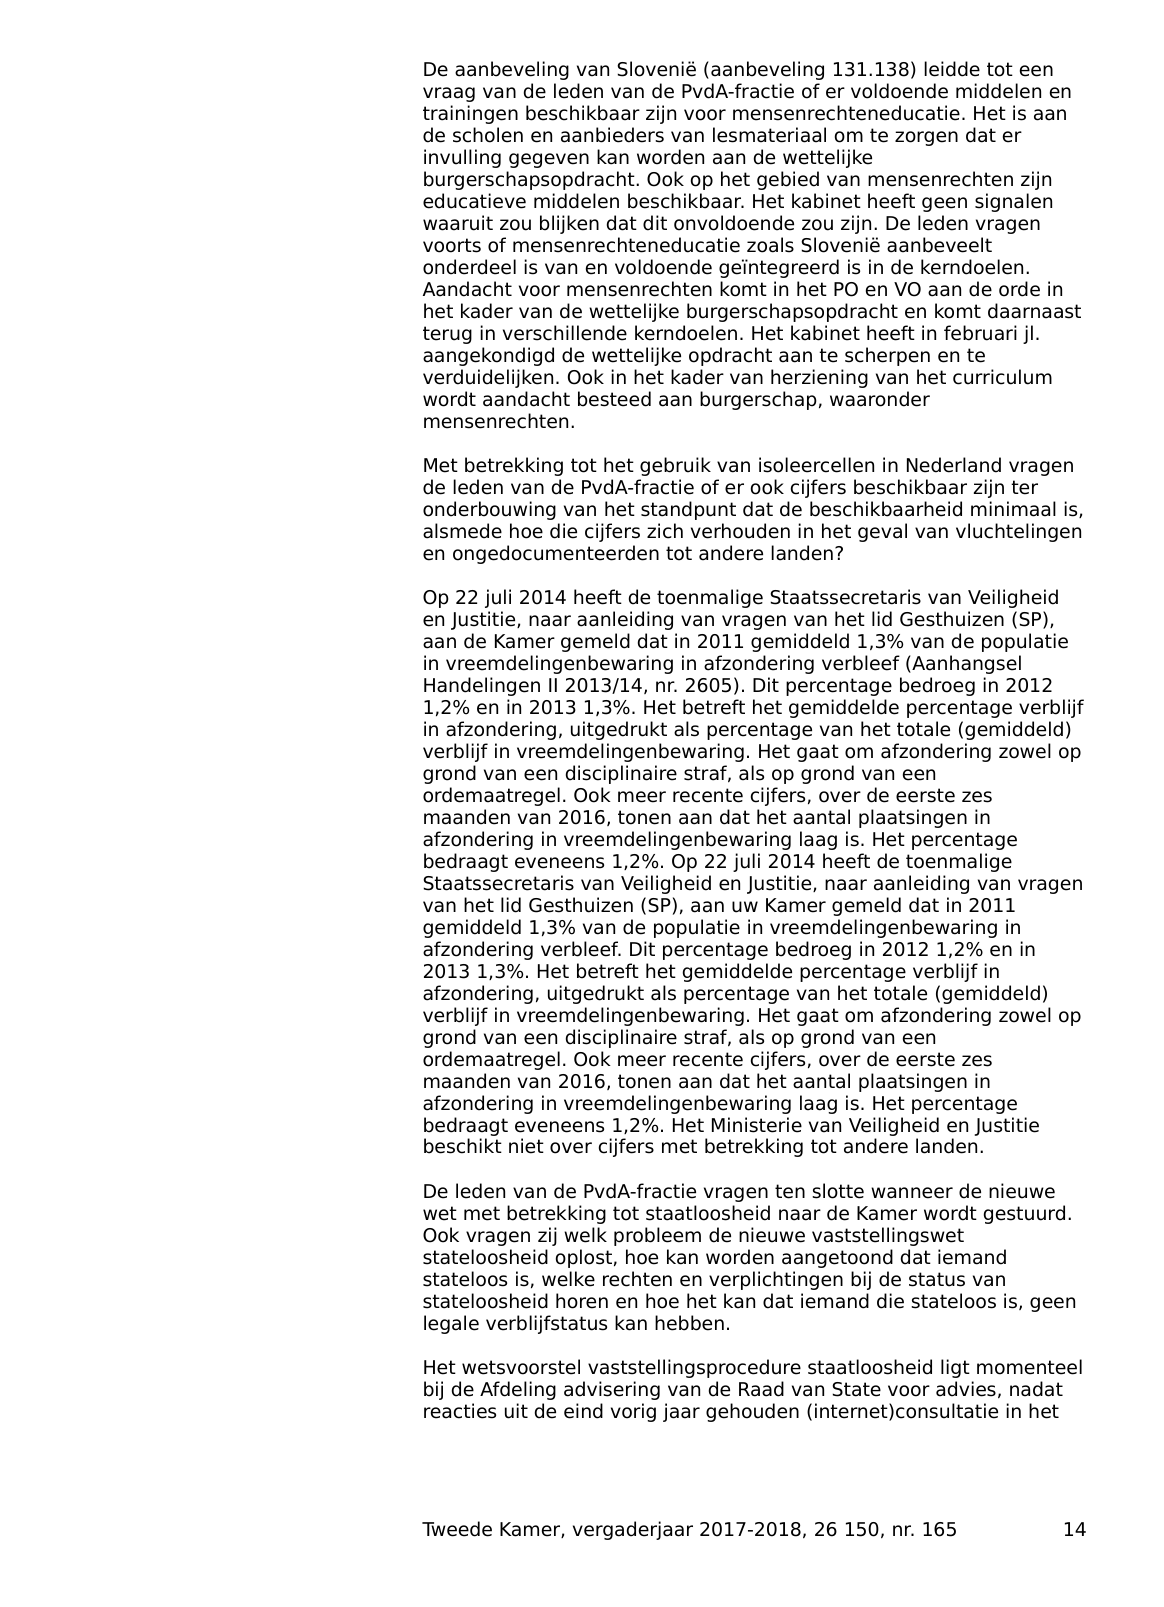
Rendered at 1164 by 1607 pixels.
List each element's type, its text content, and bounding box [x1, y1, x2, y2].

text Met betrekking tot het gebruik van isoleercellen in Nederland vragen de leden van de PvdA-fractie of er ook cijfers beschikbaar zijn ter onderbouwing van het standpunt dat de beschikbaarheid minimaal is, alsmede hoe die cijfers zich verhouden in het geval van vluchtelingen en ongedocumenteerden tot andere landen? [422, 455, 1087, 565]
text Op 22 juli 2014 heeft de toenmalige Staatssecretaris van Veiligheid en Justitie, naar aanleiding van vragen van het lid Gesthuizen (SP), aan de Kamer gemeld dat in 2011 gemiddeld 1,3% van de populatie in vreemdelingenbewaring in afzondering verbleef (Aanhangsel Handelingen II 2013/14, nr. 2605). Dit percentage bedroeg in 2012 1,2% en in 2013 1,3%. Het betreft het gemiddelde percentage verblijf in afzondering, uitgedrukt als percentage van het totale (gemiddeld) verblijf in vreemdelingenbewaring. Het gaat om afzondering zowel op grond van een disciplinaire straf, als op grond van een ordemaatregel. Ook meer recente cijfers, over de eerste zes maanden van 2016, tonen aan dat het aantal plaatsingen in afzondering in vreemdelingenbewaring laag is. Het percentage bedraagt eveneens 1,2%. Op 22 juli 2014 heeft de toenmalige Staatssecretaris van Veiligheid en Justitie, naar aanleiding van vragen van het lid Gesthuizen (SP), aan uw Kamer gemeld dat in 2011 gemiddeld 1,3% van de populatie in vreemdelingenbewaring in afzondering verbleef. Dit percentage bedroeg in 2012 1,2% en in 2013 1,3%. Het betreft het gemiddelde percentage verblijf in afzondering, uitgedrukt als percentage van het totale (gemiddeld) verblijf in vreemdelingenbewaring. Het gaat om afzondering zowel op grond van een disciplinaire straf, als op grond van een ordemaatregel. Ook meer recente cijfers, over de eerste zes maanden van 2016, tonen aan dat het aantal plaatsingen in afzondering in vreemdelingenbewaring laag is. Het percentage bedraagt eveneens 1,2%. Het Ministerie van Veiligheid en Justitie beschikt niet over cijfers met betrekking tot andere landen. [422, 587, 1087, 1158]
text De aanbeveling van Slovenië (aanbeveling 131.138) leidde tot een vraag van de leden van de PvdA-fractie of er voldoende middelen en trainingen beschikbaar zijn voor mensenrechteneducatie. Het is aan de scholen en aanbieders van lesmateriaal om te zorgen dat er invulling gegeven kan worden aan de wettelijke burgerschapsopdracht. Ook op het gebied van mensenrechten zijn educatieve middelen beschikbaar. Het kabinet heeft geen signalen waaruit zou blijken dat dit onvoldoende zou zijn. De leden vragen voorts of mensenrechteneducatie zoals Slovenië aanbeveelt onderdeel is van en voldoende geïntegreerd is in de kerndoelen. Aandacht voor mensenrechten komt in het PO en VO aan de orde in het kader van de wettelijke burgerschapsopdracht en komt daarnaast terug in verschillende kerndoelen. Het kabinet heeft in februari jl. aangekondigd de wettelijke opdracht aan te scherpen en te verduidelijken. Ook in het kader van herziening van het curriculum wordt aandacht besteed aan burgerschap, waaronder mensenrechten. [422, 59, 1087, 433]
text Het wetsvoorstel vaststellingsprocedure staatloosheid ligt momenteel bij de Afdeling advisering van de Raad van State voor advies, nadat reacties uit de eind vorig jaar gehouden (internet)consultatie in het [422, 1357, 1087, 1423]
text De leden van de PvdA-fractie vragen ten slotte wanneer de nieuwe wet met betrekking tot staatloosheid naar de Kamer wordt gestuurd. Ook vragen zij welk probleem de nieuwe vaststellingswet stateloosheid oplost, hoe kan worden aangetoond dat iemand stateloos is, welke rechten en verplichtingen bij de status van stateloosheid horen en hoe het kan dat iemand die stateloos is, geen legale verblijfstatus kan hebben. [422, 1181, 1087, 1334]
